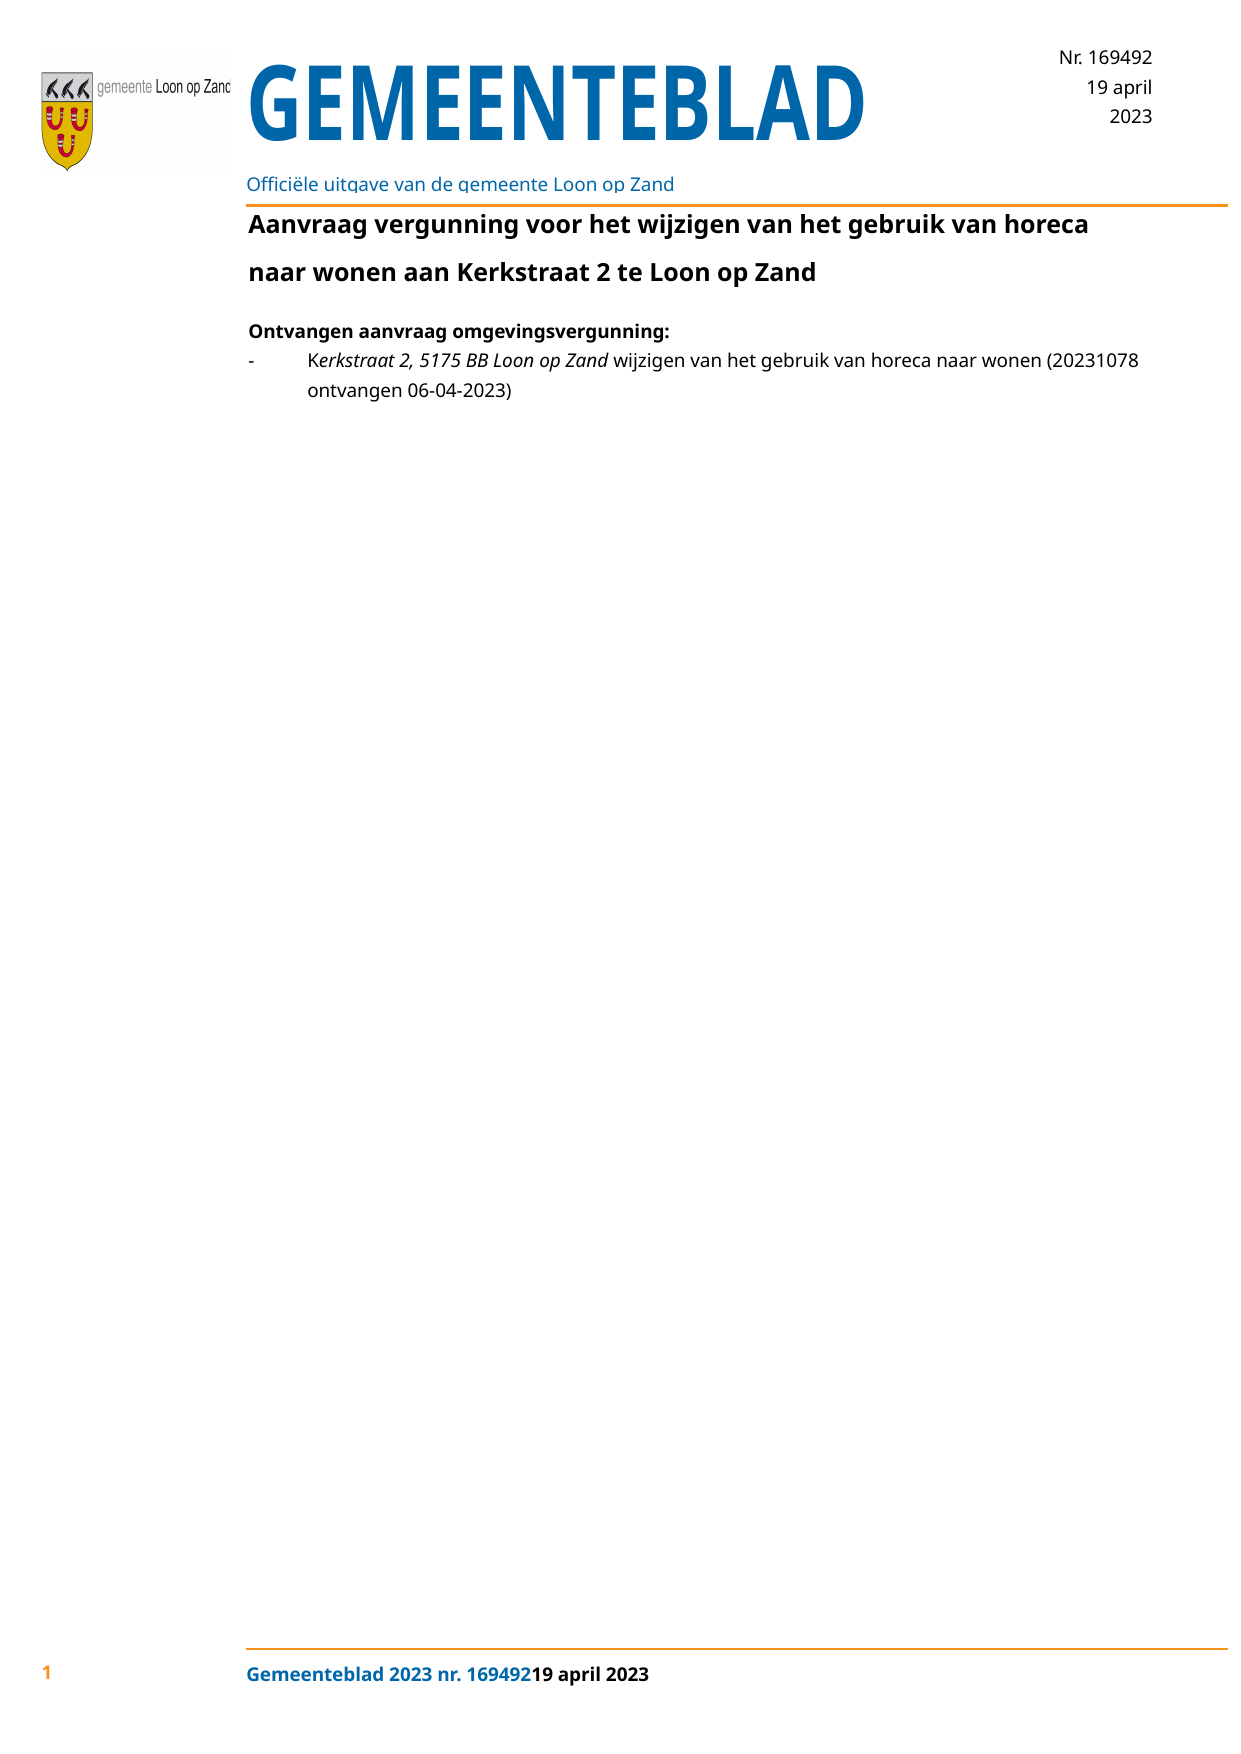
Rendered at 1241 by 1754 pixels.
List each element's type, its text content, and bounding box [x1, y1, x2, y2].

list Kerkstraat 2, 5175 BB Loon op Zand wijzigen van het gebruik van horeca naar wonen (20231078 ontvangen 06-04-2023) [248, 347, 1152, 403]
text Ontvangen aanvraag omgevingsvergunning: [248, 318, 1152, 344]
text Aanvraag vergunning voor het wijzigen van het gebruik van horeca naar wonen aan Kerkstraat 2 te Loon op Zand [248, 207, 1152, 288]
picture [41, 47, 231, 172]
